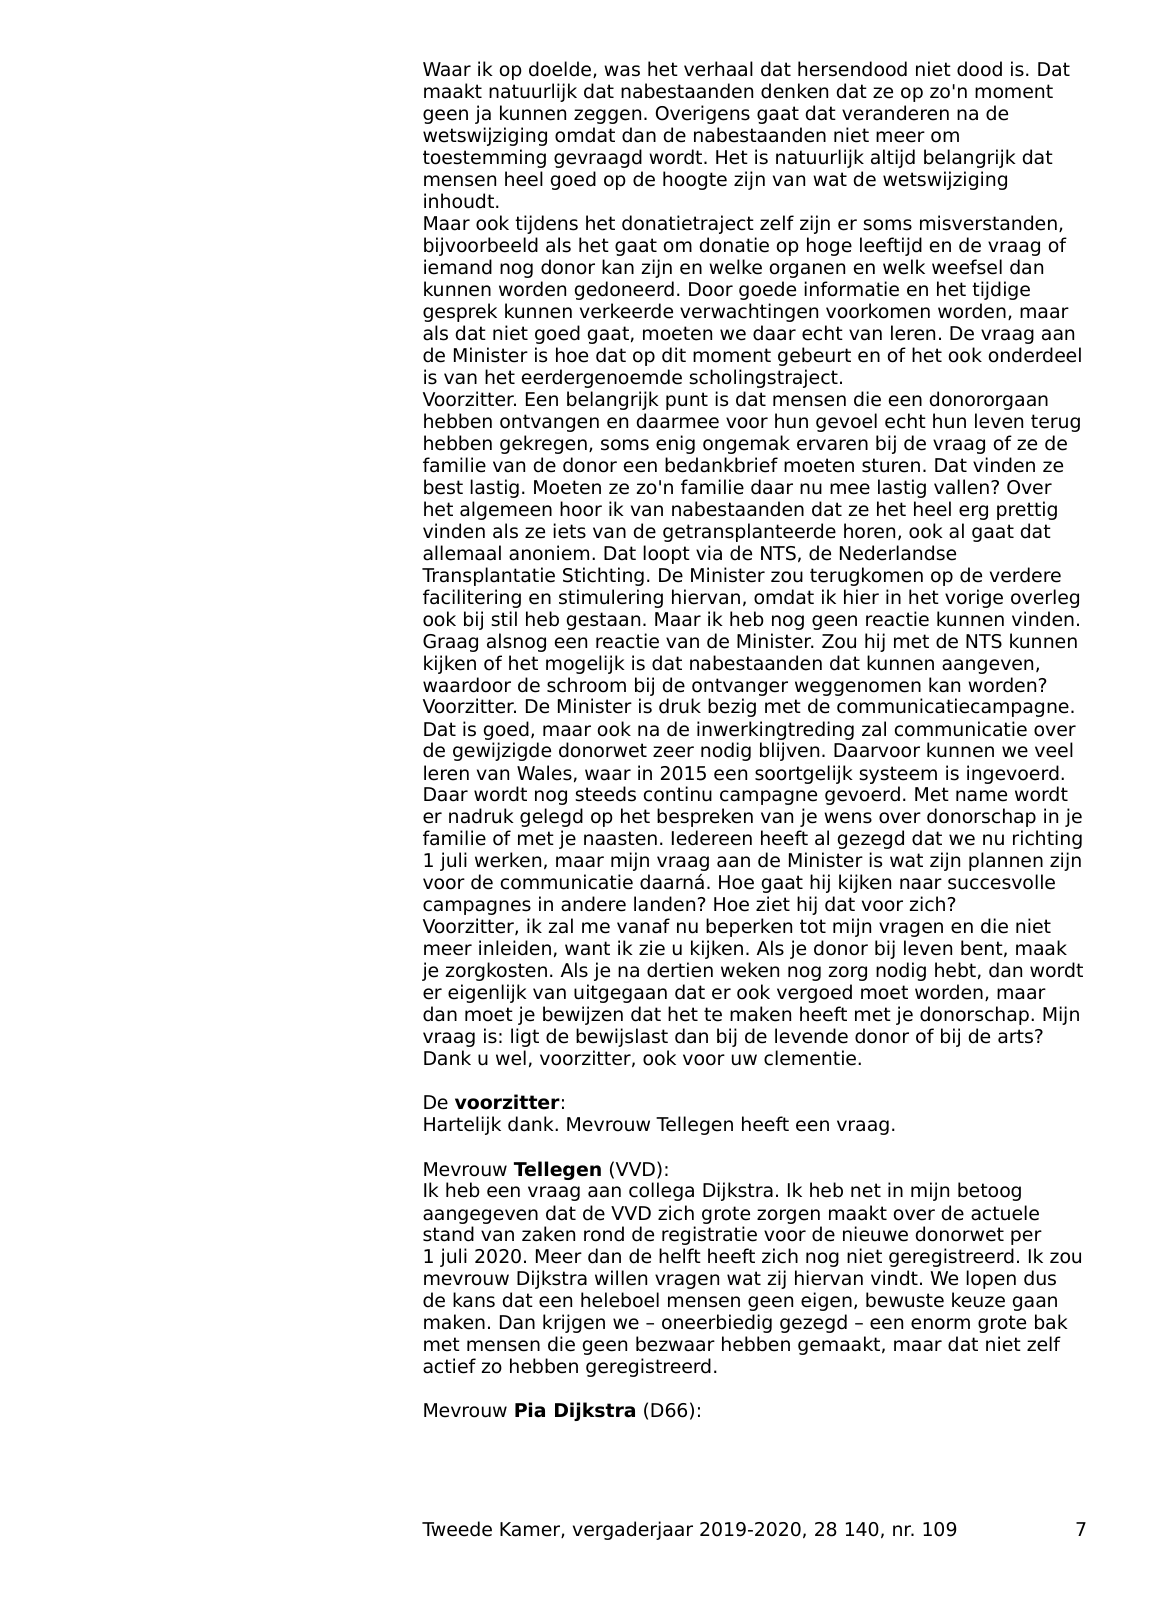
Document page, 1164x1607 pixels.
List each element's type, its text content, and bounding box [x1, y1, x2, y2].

text Ik heb een vraag aan collega Dijkstra. Ik heb net in mijn betoog aangegeven dat de VVD zich grote zorgen maakt over de actuele stand van zaken rond de registratie voor de nieuwe donorwet per 1 juli 2020. Meer dan de helft heeft zich nog niet geregistreerd. Ik zou mevrouw Dijkstra willen vragen wat zij hiervan vindt. We lopen dus de kans dat een heleboel mensen geen eigen, bewuste keuze gaan maken. Dan krijgen we – oneerbiedig gezegd – een enorm grote bak met mensen die geen bezwaar hebben gemaakt, maar dat niet zelf actief zo hebben geregistreerd. [422, 1180, 1087, 1378]
text Waar ik op doelde, was het verhaal dat hersendood niet dood is. Dat maakt natuurlijk dat nabestaanden denken dat ze op zo'n moment geen ja kunnen zeggen. Overigens gaat dat veranderen na de wetswijziging omdat dan de nabestaanden niet meer om toestemming gevraagd wordt. Het is natuurlijk altijd belangrijk dat mensen heel goed op de hoogte zijn van wat de wetswijziging inhoudt. [422, 59, 1087, 213]
text Dank u wel, voorzitter, ook voor uw clementie. [422, 1048, 1087, 1070]
text Hartelijk dank. Mevrouw Tellegen heeft een vraag. [422, 1114, 1087, 1136]
text Maar ook tijdens het donatietraject zelf zijn er soms misverstanden, bijvoorbeeld als het gaat om donatie op hoge leeftijd en de vraag of iemand nog donor kan zijn en welke organen en welk weefsel dan kunnen worden gedoneerd. Door goede informatie en het tijdige gesprek kunnen verkeerde verwachtingen voorkomen worden, maar als dat niet goed gaat, moeten we daar echt van leren. De vraag aan de Minister is hoe dat op dit moment gebeurt en of het ook onderdeel is van het eerdergenoemde scholingstraject. [422, 213, 1087, 389]
text Voorzitter. Een belangrijk punt is dat mensen die een donororgaan hebben ontvangen en daarmee voor hun gevoel echt hun leven terug hebben gekregen, soms enig ongemak ervaren bij de vraag of ze de familie van de donor een bedankbrief moeten sturen. Dat vinden ze best lastig. Moeten ze zo'n familie daar nu mee lastig vallen? Over het algemeen hoor ik van nabestaanden dat ze het heel erg prettig vinden als ze iets van de getransplanteerde horen, ook al gaat dat allemaal anoniem. Dat loopt via de NTS, de Nederlandse Transplantatie Stichting. De Minister zou terugkomen op de verdere facilitering en stimulering hiervan, omdat ik hier in het vorige overleg ook bij stil heb gestaan. Maar ik heb nog geen reactie kunnen vinden. Graag alsnog een reactie van de Minister. Zou hij met de NTS kunnen kijken of het mogelijk is dat nabestaanden dat kunnen aangeven, waardoor de schroom bij de ontvanger weggenomen kan worden? [422, 389, 1087, 696]
text Mevrouw Tellegen (VVD): [422, 1158, 1087, 1180]
text Voorzitter, ik zal me vanaf nu beperken tot mijn vragen en die niet meer inleiden, want ik zie u kijken. Als je donor bij leven bent, maak je zorgkosten. Als je na dertien weken nog zorg nodig hebt, dan wordt er eigenlijk van uitgegaan dat er ook vergoed moet worden, maar dan moet je bewijzen dat het te maken heeft met je donorschap. Mijn vraag is: ligt de bewijslast dan bij de levende donor of bij de arts? [422, 916, 1087, 1048]
text Voorzitter. De Minister is druk bezig met de communicatiecampagne. Dat is goed, maar ook na de inwerkingtreding zal communicatie over de gewijzigde donorwet zeer nodig blijven. Daarvoor kunnen we veel leren van Wales, waar in 2015 een soortgelijk systeem is ingevoerd. Daar wordt nog steeds continu campagne gevoerd. Met name wordt er nadruk gelegd op het bespreken van je wens over donorschap in je familie of met je naasten. Iedereen heeft al gezegd dat we nu richting 1 juli werken, maar mijn vraag aan de Minister is wat zijn plannen zijn voor de communicatie daarná. Hoe gaat hij kijken naar succesvolle campagnes in andere landen? Hoe ziet hij dat voor zich? [422, 696, 1087, 916]
text De voorzitter: [422, 1092, 1087, 1114]
text Mevrouw Pia Dijkstra (D66): [422, 1400, 1087, 1422]
